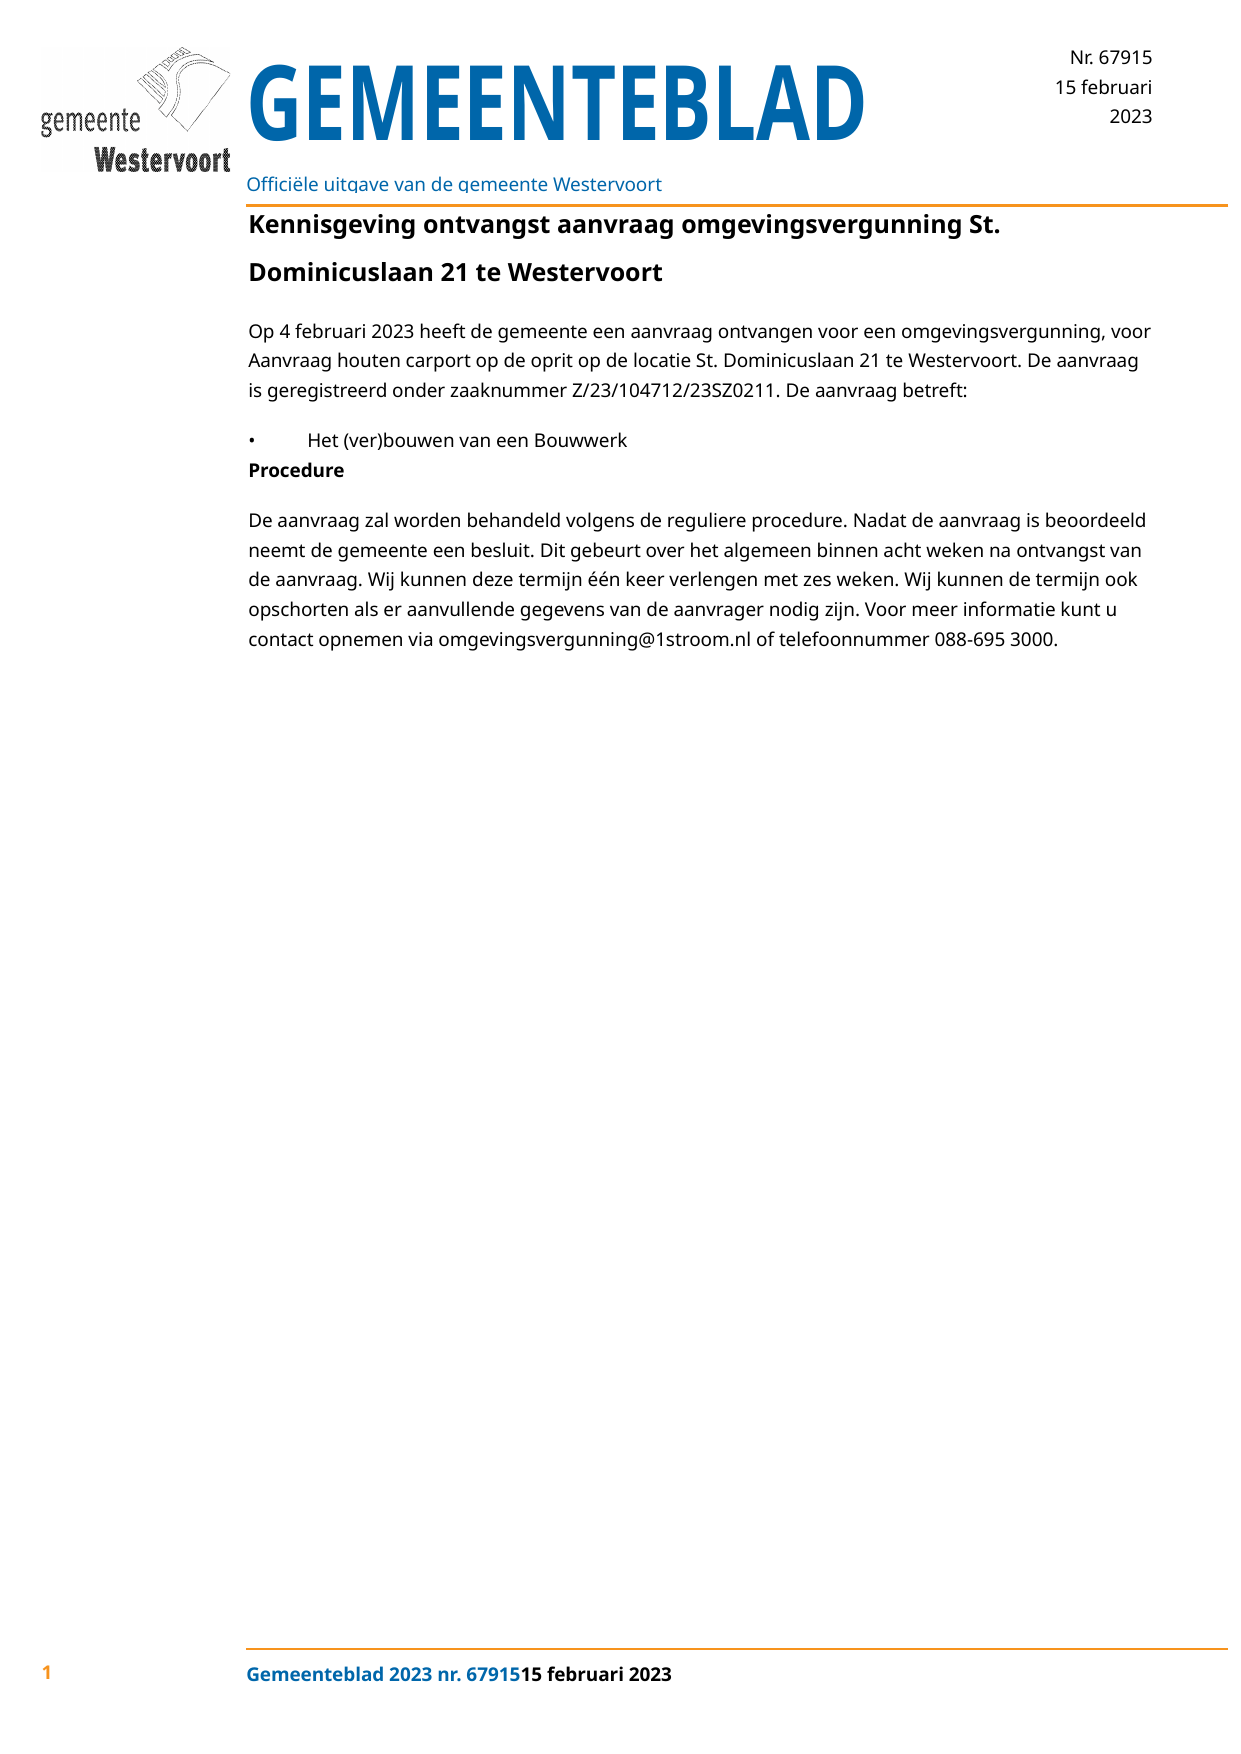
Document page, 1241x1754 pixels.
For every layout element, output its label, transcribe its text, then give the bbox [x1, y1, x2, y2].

picture [41, 47, 231, 172]
list Het (ver)bouwen van een Bouwwerk [248, 427, 1152, 453]
text Op 4 februari 2023 heeft de gemeente een aanvraag ontvangen voor een omgevingsvergunning, voor Aanvraag houten carport op de oprit op de locatie St. Dominicuslaan 21 te Westervoort. De aanvraag is geregistreerd onder zaaknummer Z/23/104712/23SZ0211. De aanvraag betreft: [248, 318, 1152, 403]
text De aanvraag zal worden behandeld volgens de reguliere procedure. Nadat de aanvraag is beoordeeld neemt de gemeente een besluit. Dit gebeurt over het algemeen binnen acht weken na ontvangst van de aanvraag. Wij kunnen deze termijn één keer verlengen met zes weken. Wij kunnen de termijn ook opschorten als er aanvullende gegevens van de aanvrager nodig zijn. Voor meer informatie kunt u contact opnemen via omgevingsvergunning@1stroom.nl of telefoonnummer 088-695 3000. [248, 507, 1152, 652]
text Kennisgeving ontvangst aanvraag omgevingsvergunning St. Dominicuslaan 21 te Westervoort [248, 207, 1152, 288]
text Procedure [248, 457, 1152, 483]
